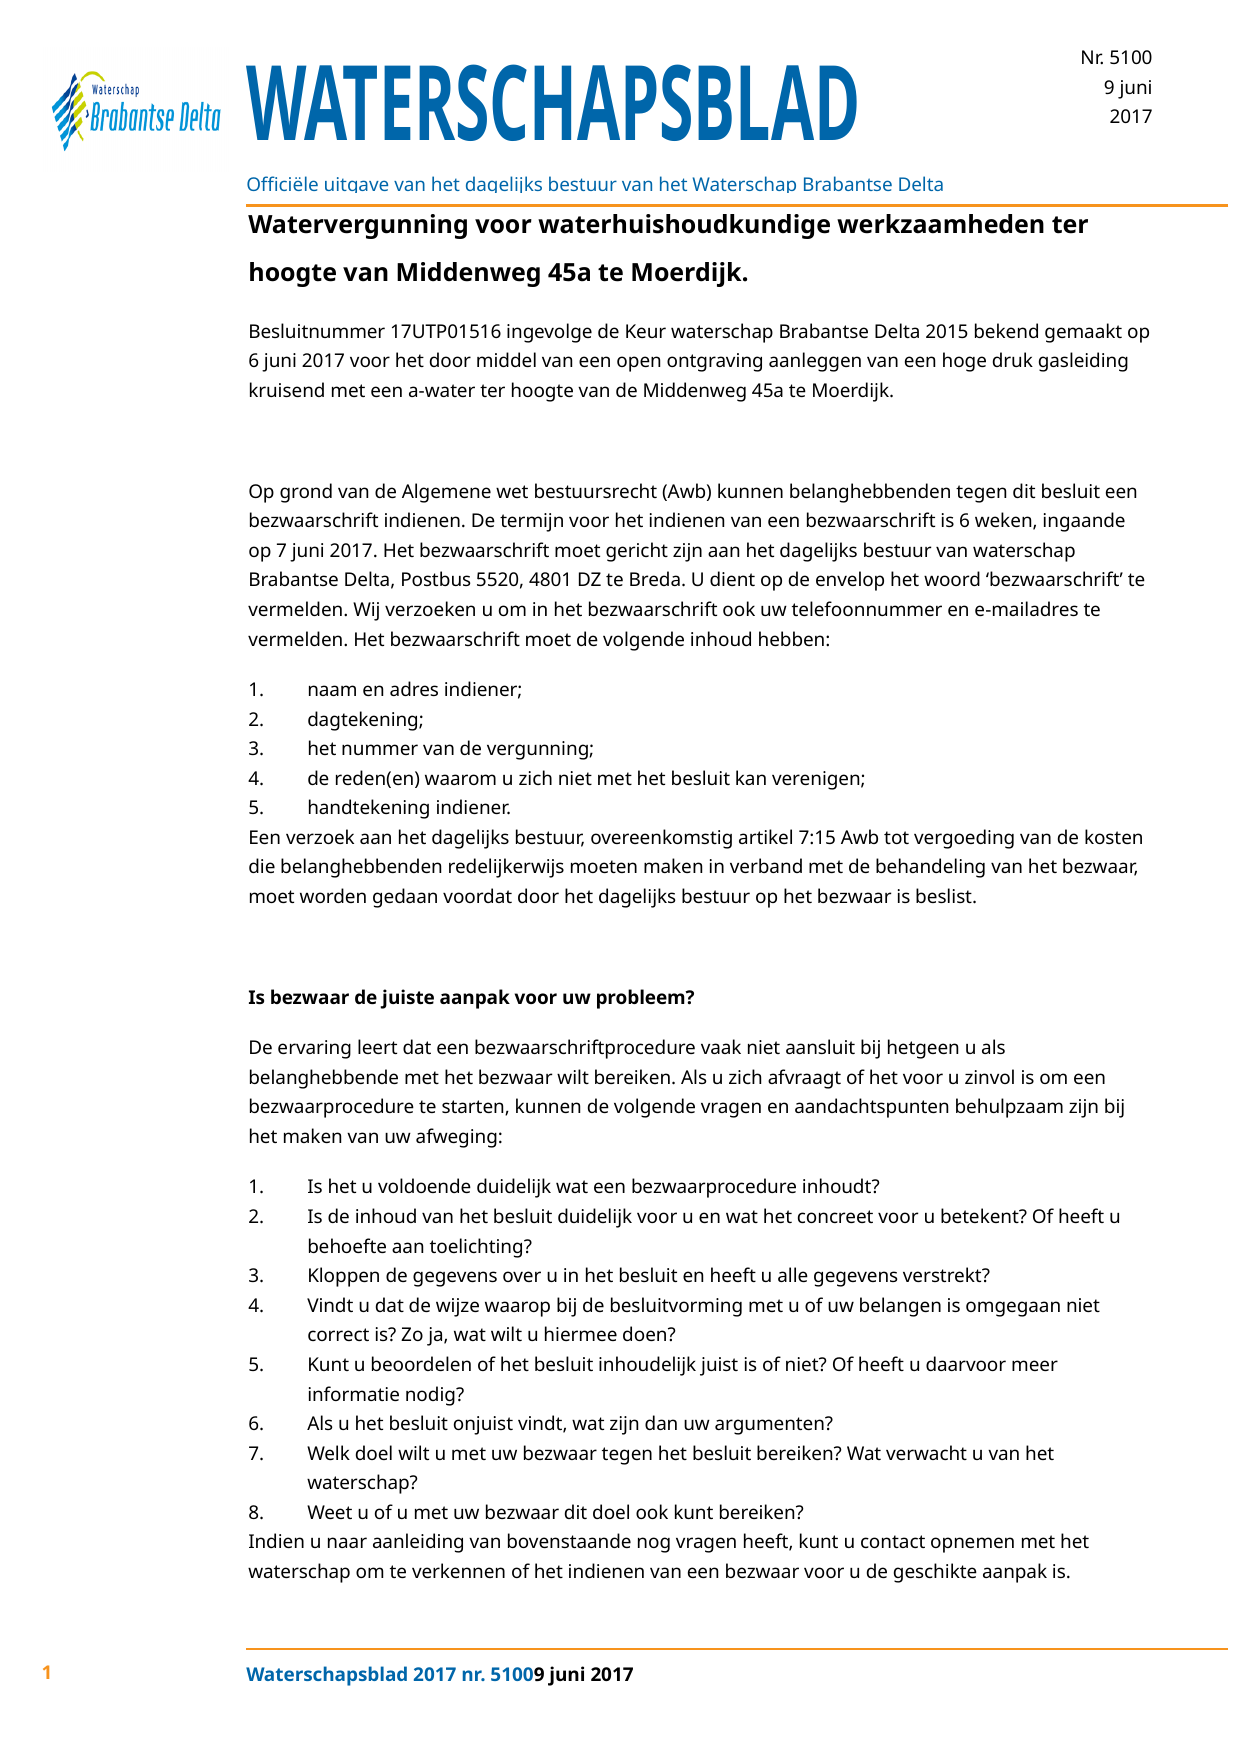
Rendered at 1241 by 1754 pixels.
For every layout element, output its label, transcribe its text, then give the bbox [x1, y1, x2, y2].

picture [41, 47, 231, 172]
text De ervaring leert dat een bezwaarschriftprocedure vaak niet aansluit bij hetgeen u als belanghebbende met het bezwaar wilt bereiken. Als u zich afvraagt of het voor u zinvol is om een bezwaarprocedure te starten, kunnen de volgende vragen en aandachtspunten behulpzaam zijn bij het maken van uw afweging: [248, 1034, 1152, 1149]
list de reden(en) waarom u zich niet met het besluit kan verenigen; [248, 765, 1152, 791]
list Is de inhoud van het besluit duidelijk voor u en wat het concreet voor u betekent? Of heeft u behoefte aan toelichting? [248, 1203, 1152, 1259]
text Op grond van de Algemene wet bestuursrecht (Awb) kunnen belanghebbenden tegen dit besluit een bezwaarschrift indienen. De termijn voor het indienen van een bezwaarschrift is 6 weken, ingaande op 7 juni 2017. Het bezwaarschrift moet gericht zijn aan het dagelijks bestuur van waterschap Brabantse Delta, Postbus 5520, 4801 DZ te Breda. U dient op de envelop het woord ‘bezwaarschrift’ te vermelden. Wij verzoeken u om in het bezwaarschrift ook uw telefoonnummer en e‑mailadres te vermelden. Het bezwaarschrift moet de volgende inhoud hebben: [248, 478, 1152, 652]
list Weet u of u met uw bezwaar dit doel ook kunt bereiken? [248, 1499, 1152, 1525]
text Besluitnummer 17UTP01516 ingevolge de Keur waterschap Brabantse Delta 2015 bekend gemaakt op 6 juni 2017 voor het door middel van een open ontgraving aanleggen van een hoge druk gasleiding kruisend met een a-water ter hoogte van de Middenweg 45a te Moerdijk. [248, 318, 1152, 403]
list Is het u voldoende duidelijk wat een bezwaarprocedure inhoudt? [248, 1174, 1152, 1199]
list Als u het besluit onjuist vindt, wat zijn dan uw argumenten? [248, 1410, 1152, 1436]
list naam en adres indiener; [248, 676, 1152, 702]
list handtekening indiener. [248, 794, 1152, 820]
list het nummer van de vergunning; [248, 735, 1152, 761]
list Kloppen de gegevens over u in het besluit en heeft u alle gegevens verstrekt? [248, 1262, 1152, 1288]
text Indien u naar aanleiding van bovenstaande nog vragen heeft, kunt u contact opnemen met het waterschap om te verkennen of het indienen van een bezwaar voor u de geschikte aanpak is. [248, 1529, 1152, 1584]
text Is bezwaar de juiste aanpak voor uw probleem? [248, 984, 1152, 1010]
list Welk doel wilt u met uw bezwaar tegen het besluit bereiken? Wat verwacht u van het waterschap? [248, 1440, 1152, 1495]
text Een verzoek aan het dagelijks bestuur, overeenkomstig artikel 7:15 Awb tot vergoeding van de kosten die belanghebbenden redelijkerwijs moeten maken in verband met de behandeling van het bezwaar, moet worden gedaan voordat door het dagelijks bestuur op het bezwaar is beslist. [248, 824, 1152, 909]
list dagtekening; [248, 706, 1152, 732]
list Kunt u beoordelen of het besluit inhoudelijk juist is of niet? Of heeft u daarvoor meer informatie nodig? [248, 1351, 1152, 1407]
text Watervergunning voor waterhuishoudkundige werkzaamheden ter hoogte van Middenweg 45a te Moerdijk. [248, 207, 1152, 288]
list Vindt u dat de wijze waarop bij de besluitvorming met u of uw belangen is omgegaan niet correct is? Zo ja, wat wilt u hiermee doen? [248, 1292, 1152, 1347]
